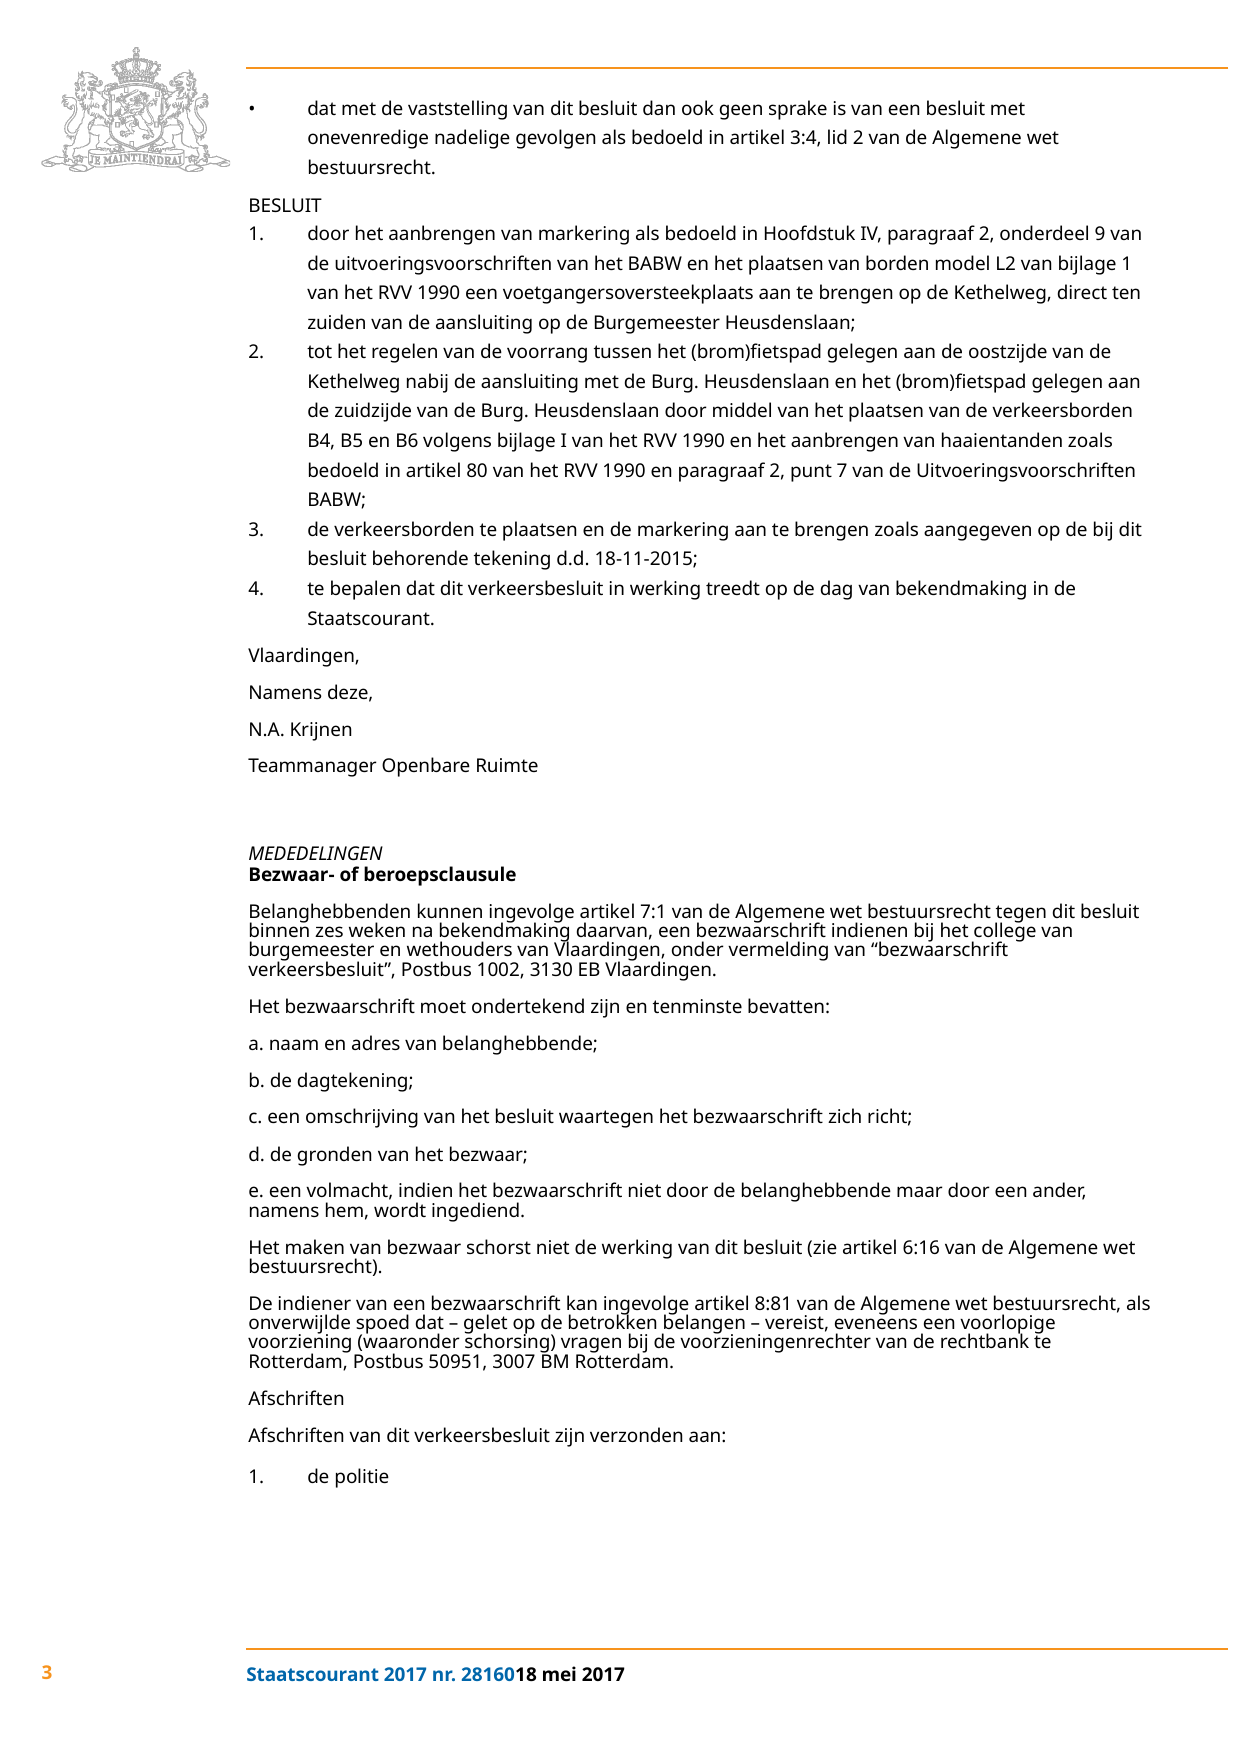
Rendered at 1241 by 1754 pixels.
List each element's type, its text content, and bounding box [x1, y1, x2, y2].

text Het bezwaarschrift moet ondertekend zijn en tenminste bevatten: [248, 998, 1152, 1017]
text De indiener van een bezwaarschrift kan ingevolge artikel 8:81 van de Algemene wet bestuursrecht, als onverwijlde spoed dat – gelet op de betrokken belangen – vereist, eveneens een voorlopige voorziening (waaronder schorsing) vragen bij de voorzieningenrechter van de rechtbank te Rotterdam, Postbus 50951, 3007 BM Rotterdam. [248, 1295, 1152, 1372]
text MEDEDELINGEN [248, 840, 1152, 866]
text Het maken van bezwaar schorst niet de werking van dit besluit (zie artikel 6:16 van de Algemene wet bestuursrecht). [248, 1239, 1152, 1277]
list tot het regelen van de voorrang tussen het (brom)fietspad gelegen aan de oostzijde van de Kethelweg nabij de aansluiting met de Burg. Heusdenslaan en het (brom)fietspad gelegen aan de zuidzijde van de Burg. Heusdenslaan door middel van het plaatsen van de verkeersborden B4, B5 en B6 volgens bijlage I van het RVV 1990 en het aanbrengen van haaientanden zoals bedoeld in artikel 80 van het RVV 1990 en paragraaf 2, punt 7 van de Uitvoeringsvoorschriften BABW; [248, 338, 1152, 512]
list de politie [248, 1464, 1152, 1489]
text Belanghebbenden kunnen ingevolge artikel 7:1 van de Algemene wet bestuursrecht tegen dit besluit binnen zes weken na bekendmaking daarvan, een bezwaarschrift indienen bij het college van burgemeester en wethouders van Vlaardingen, onder vermelding van “bezwaarschrift verkeersbesluit”, Postbus 1002, 3130 EB Vlaardingen. [248, 903, 1152, 980]
picture [41, 47, 231, 172]
list te bepalen dat dit verkeersbesluit in werking treedt op de dag van bekendmaking in de Staatscourant. [248, 575, 1152, 631]
list de verkeersborden te plaatsen en de markering aan te brengen zoals aangegeven op de bij dit besluit behorende tekening d.d. 18-11-2015; [248, 516, 1152, 571]
text c. een omschrijving van het besluit waartegen het bezwaarschrift zich richt; [248, 1108, 1152, 1128]
list dat met de vaststelling van dit besluit dan ook geen sprake is van een besluit met onevenredige nadelige gevolgen als bedoeld in artikel 3:4, lid 2 van de Algemene wet bestuursrecht. [248, 95, 1152, 180]
text N.A. Krijnen [248, 716, 1152, 742]
text Afschriften [248, 1390, 1152, 1409]
text Bezwaar- of beroepsclausule [248, 866, 1152, 885]
text Namens deze, [248, 679, 1152, 705]
list door het aanbrengen van markering als bedoeld in Hoofdstuk IV, paragraaf 2, onderdeel 9 van de uitvoeringsvoorschriften van het BABW en het plaatsen van borden model L2 van bijlage 1 van het RVV 1990 een voetgangersoversteekplaats aan te brengen op de Kethelweg, direct ten zuiden van de aansluiting op de Burgemeester Heusdenslaan; [248, 220, 1152, 335]
text e. een volmacht, indien het bezwaarschrift niet door de belanghebbende maar door een ander, namens hem, wordt ingediend. [248, 1182, 1152, 1221]
text Vlaardingen, [248, 643, 1152, 668]
text b. de dagtekening; [248, 1072, 1152, 1091]
text BESLUIT [248, 192, 1152, 218]
text d. de gronden van het bezwaar; [248, 1146, 1152, 1165]
text Afschriften van dit verkeersbesluit zijn verzonden aan: [248, 1427, 1152, 1446]
text Teammanager Openbare Ruimte [248, 753, 1152, 778]
text a. naam en adres van belanghebbende; [248, 1034, 1152, 1054]
